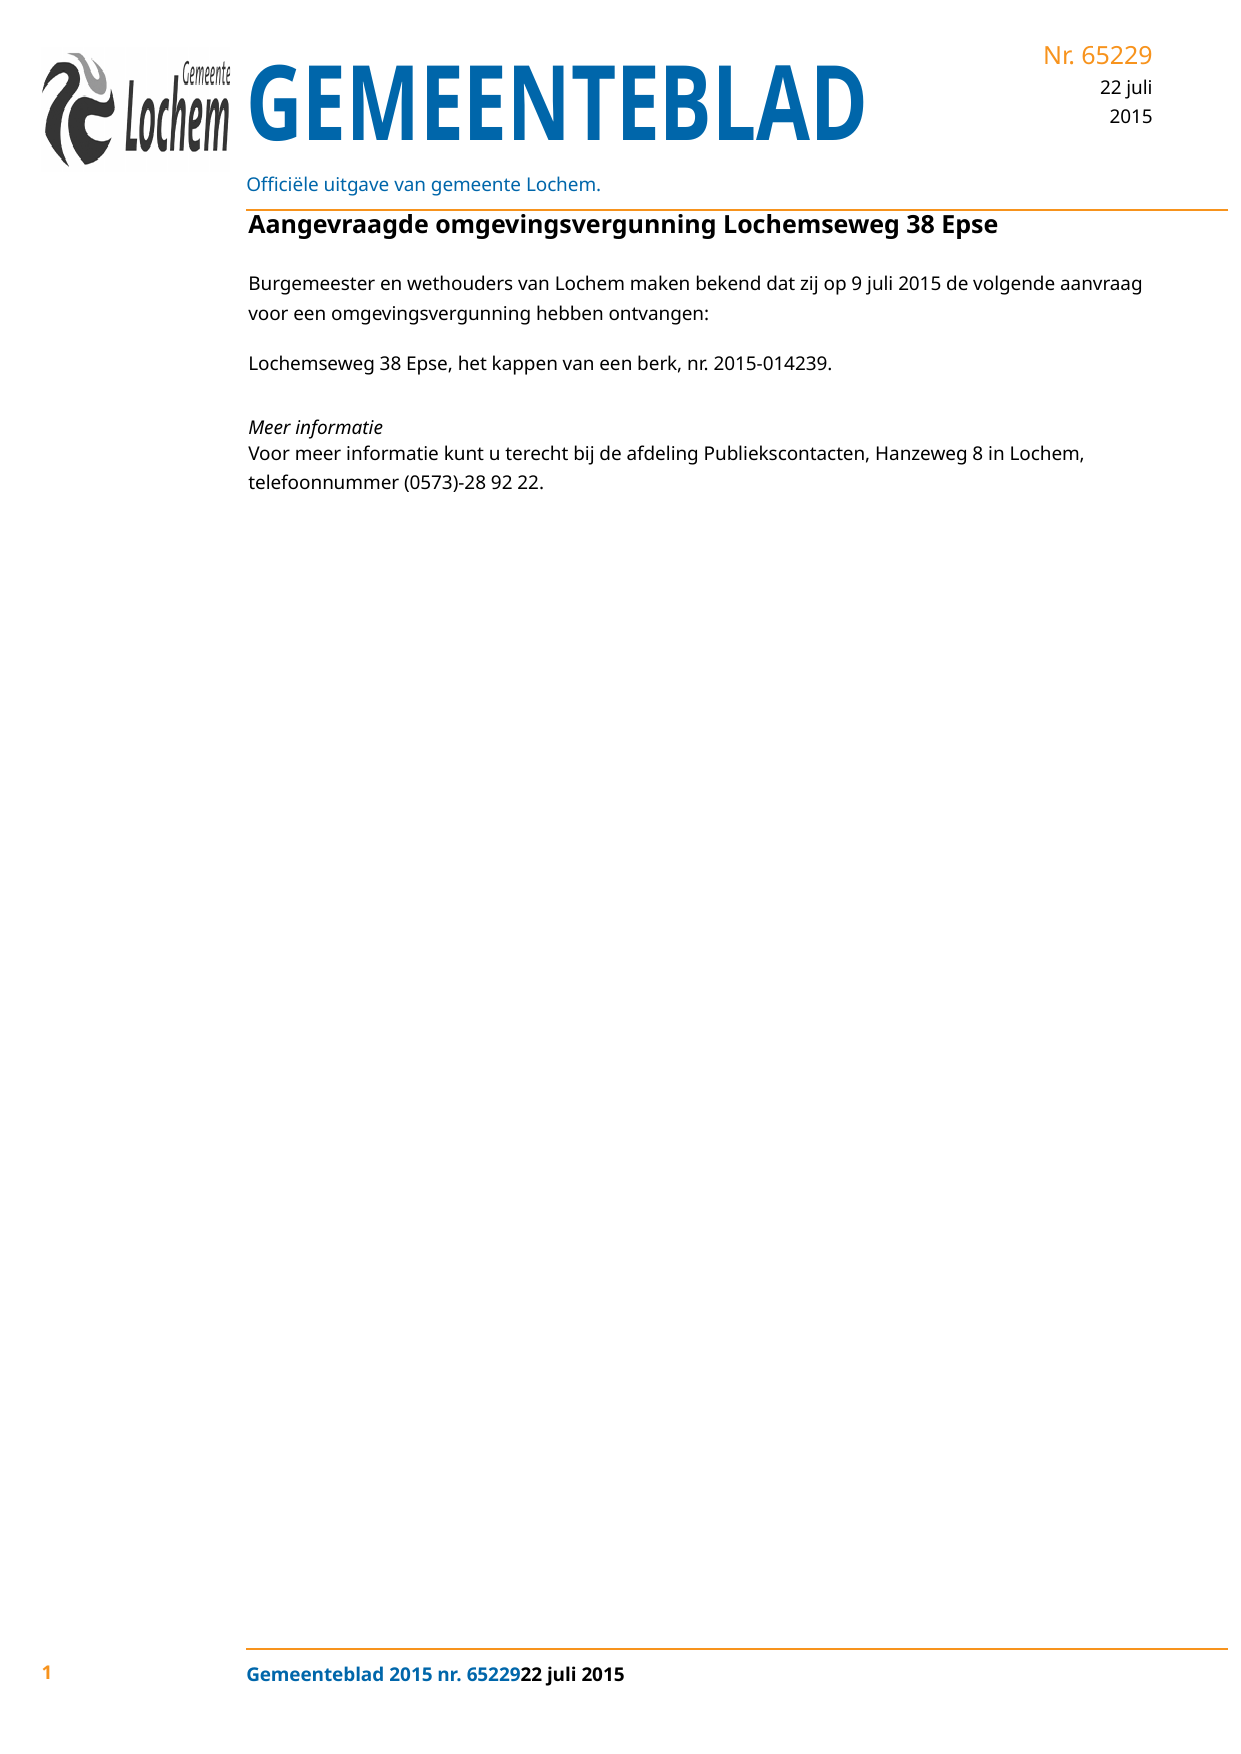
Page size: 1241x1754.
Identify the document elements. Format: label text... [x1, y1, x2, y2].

text Meer informatie [248, 414, 1152, 440]
text Voor meer informatie kunt u terecht bij de afdeling Publiekscontacten, Hanzeweg 8 in Lochem, telefoonnummer (0573)-28 92 22. [248, 440, 1152, 495]
picture [41, 47, 231, 172]
text Burgemeester en wethouders van Lochem maken bekend dat zij op 9 juli 2015 de volgende aanvraag voor een omgevingsvergunning hebben ontvangen: [248, 270, 1152, 326]
text Aangevraagde omgevingsvergunning Lochemseweg 38 Epse [248, 211, 1152, 241]
text Lochemseweg 38 Epse, het kappen van een berk, nr. 2015-014239. [248, 350, 1152, 376]
